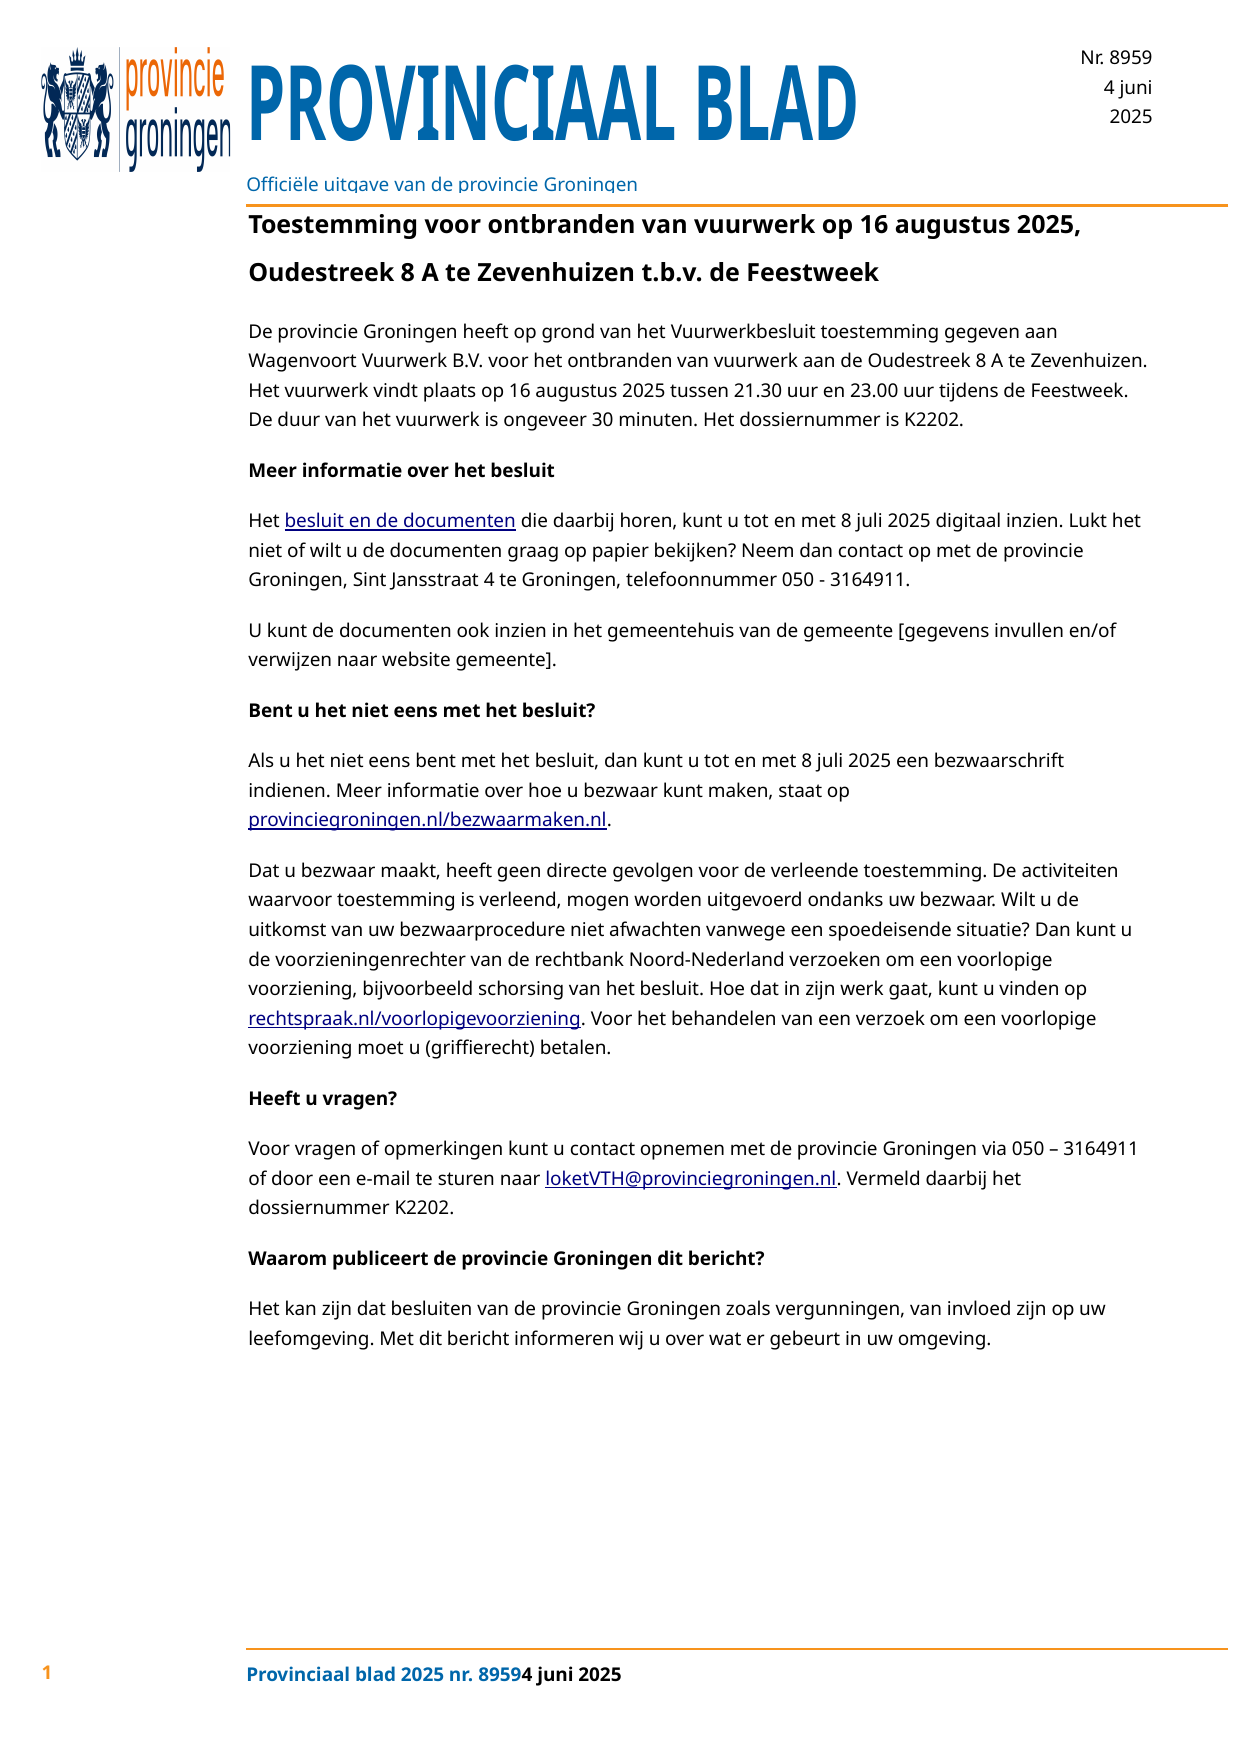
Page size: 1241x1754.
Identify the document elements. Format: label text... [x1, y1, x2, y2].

text Voor vragen of opmerkingen kunt u contact opnemen met de provincie Groningen via 050 – 3164911 of door een e-mail te sturen naar loketVTH@provinciegroningen.nl. Vermeld daarbij het dossiernummer K2202. [248, 1135, 1152, 1220]
text Waarom publiceert de provincie Groningen dit bericht? [248, 1245, 1152, 1271]
text Toestemming voor ontbranden van vuurwerk op 16 augustus 2025, Oudestreek 8 A te Zevenhuizen t.b.v. de Feestweek [248, 207, 1152, 288]
text U kunt de documenten ook inzien in het gemeentehuis van de gemeente [gegevens invullen en/of verwijzen naar website gemeente]. [248, 617, 1152, 672]
picture [41, 47, 231, 172]
text Als u het niet eens bent met het besluit, dan kunt u tot en met 8 juli 2025 een bezwaarschrift indienen. Meer informatie over hoe u bezwaar kunt maken, staat op provinciegroningen.nl/bezwaarmaken.nl. [248, 747, 1152, 832]
text Heeft u vragen? [248, 1085, 1152, 1111]
text Meer informatie over het besluit [248, 457, 1152, 483]
text Het kan zijn dat besluiten van de provincie Groningen zoals vergunningen, van invloed zijn op uw leefomgeving. Met dit bericht informeren wij u over wat er gebeurt in uw omgeving. [248, 1295, 1152, 1351]
text De provincie Groningen heeft op grond van het Vuurwerkbesluit toestemming gegeven aan Wagenvoort Vuurwerk B.V. voor het ontbranden van vuurwerk aan de Oudestreek 8 A te Zevenhuizen. Het vuurwerk vindt plaats op 16 augustus 2025 tussen 21.30 uur en 23.00 uur tijdens de Feestweek. De duur van het vuurwerk is ongeveer 30 minuten. Het dossiernummer is K2202. [248, 318, 1152, 432]
text Bent u het niet eens met het besluit? [248, 697, 1152, 723]
text Het besluit en de documenten die daarbij horen, kunt u tot en met 8 juli 2025 digitaal inzien. Lukt het niet of wilt u de documenten graag op papier bekijken? Neem dan contact op met de provincie Groningen, Sint Jansstraat 4 te Groningen, telefoonnummer 050 - 3164911. [248, 507, 1152, 592]
text Dat u bezwaar maakt, heeft geen directe gevolgen voor de verleende toestemming. De activiteiten waarvoor toestemming is verleend, mogen worden uitgevoerd ondanks uw bezwaar. Wilt u de uitkomst van uw bezwaarprocedure niet afwachten vanwege een spoedeisende situatie? Dan kunt u de voorzieningenrechter van de rechtbank Noord-Nederland verzoeken om een voorlopige voorziening, bijvoorbeeld schorsing van het besluit. Hoe dat in zijn werk gaat, kunt u vinden op rechtspraak.nl/voorlopigevoorziening. Voor het behandelen van een verzoek om een voorlopige voorziening moet u (griffierecht) betalen. [248, 857, 1152, 1060]
